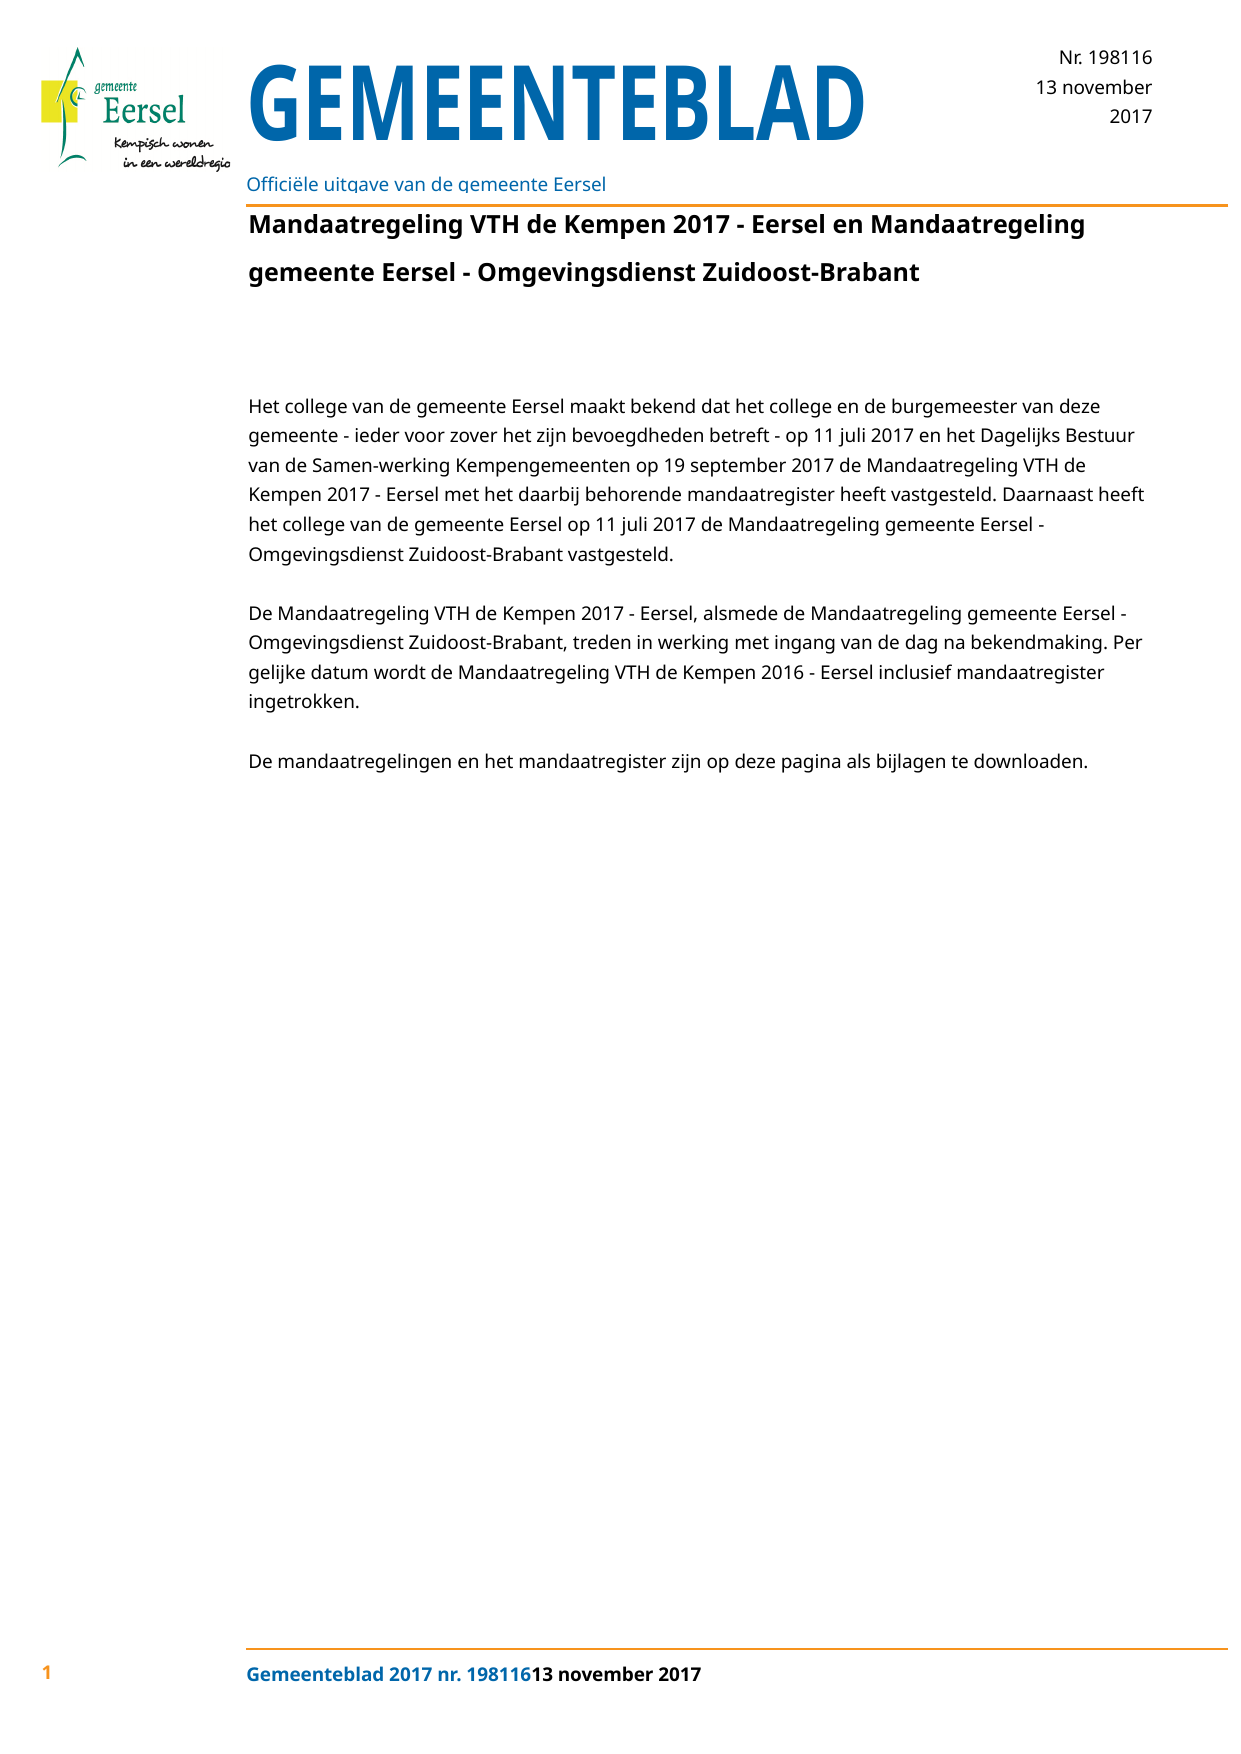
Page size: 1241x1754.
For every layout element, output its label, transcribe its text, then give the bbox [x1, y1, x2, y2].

text Het college van de gemeente Eersel maakt bekend dat het college en de burgemeester van deze gemeente - ieder voor zover het zijn bevoegdheden betreft - op 11 juli 2017 en het Dagelijks Bestuur van de Samen-werking Kempengemeenten op 19 september 2017 de Mandaatregeling VTH de Kempen 2017 - Eersel met het daarbij behorende mandaatregister heeft vastgesteld. Daarnaast heeft het college van de gemeente Eersel op 11 juli 2017 de Mandaatregeling gemeente Eersel - Omgevingsdienst Zuidoost-Brabant vastgesteld. [248, 393, 1152, 567]
text De Mandaatregeling VTH de Kempen 2017 - Eersel, alsmede de Mandaatregeling gemeente Eersel - Omgevingsdienst Zuidoost-Brabant, treden in werking met ingang van de dag na bekendmaking. Per gelijke datum wordt de Mandaatregeling VTH de Kempen 2016 - Eersel inclusief mandaatregister ingetrokken. [248, 600, 1152, 714]
text Mandaatregeling VTH de Kempen 2017 - Eersel en Mandaatregeling gemeente Eersel - Omgevingsdienst Zuidoost-Brabant [248, 207, 1152, 288]
text De mandaatregelingen en het mandaatregister zijn op deze pagina als bijlagen te downloaden. [248, 748, 1152, 774]
picture [41, 47, 231, 172]
